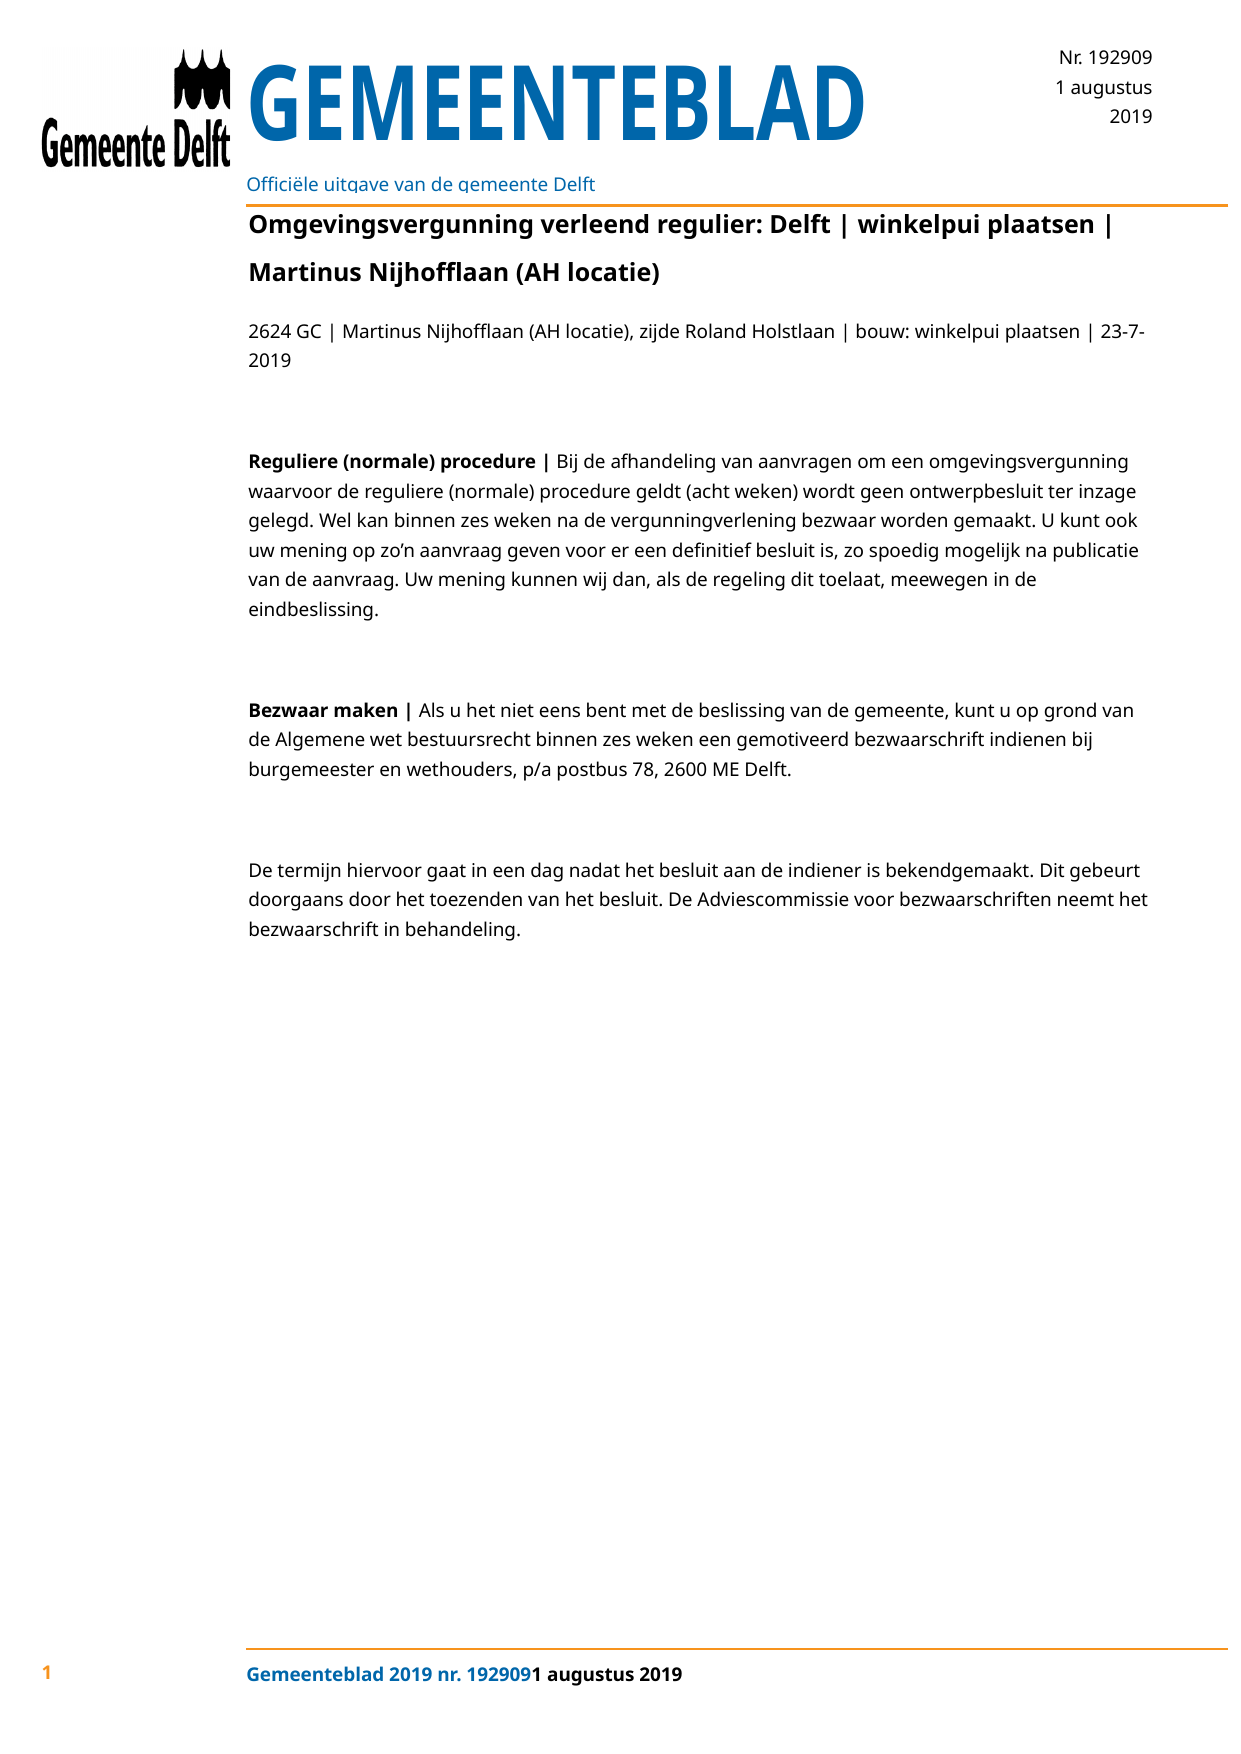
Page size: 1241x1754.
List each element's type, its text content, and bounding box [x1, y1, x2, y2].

text Bezwaar maken | Als u het niet eens bent met de beslissing van de gemeente, kunt u op grond van de Algemene wet bestuursrecht binnen zes weken een gemotiveerd bezwaarschrift indienen bij burgemeester en wethouders, p/a postbus 78, 2600 ME Delft. [248, 697, 1152, 782]
picture [41, 47, 231, 172]
text Reguliere (normale) procedure | Bij de afhandeling van aanvragen om een omgevingsvergunning waarvoor de reguliere (normale) procedure geldt (acht weken) wordt geen ontwerpbesluit ter inzage gelegd. Wel kan binnen zes weken na de vergunningverlening bezwaar worden gemaakt. U kunt ook uw mening op zo’n aanvraag geven voor er een definitief besluit is, zo spoedig mogelijk na publicatie van de aanvraag. Uw mening kunnen wij dan, als de regeling dit toelaat, meewegen in de eindbeslissing. [248, 448, 1152, 622]
text De termijn hiervoor gaat in een dag nadat het besluit aan de indiener is bekendgemaakt. Dit gebeurt doorgaans door het toezenden van het besluit. De Adviescommissie voor bezwaarschriften neemt het bezwaarschrift in behandeling. [248, 857, 1152, 942]
text Omgevingsvergunning verleend regulier: Delft | winkelpui plaatsen | Martinus Nijhofflaan (AH locatie) [248, 207, 1152, 288]
text 2624 GC | Martinus Nijhofflaan (AH locatie), zijde Roland Holstlaan | bouw: winkelpui plaatsen | 23-7-2019 [248, 318, 1152, 373]
